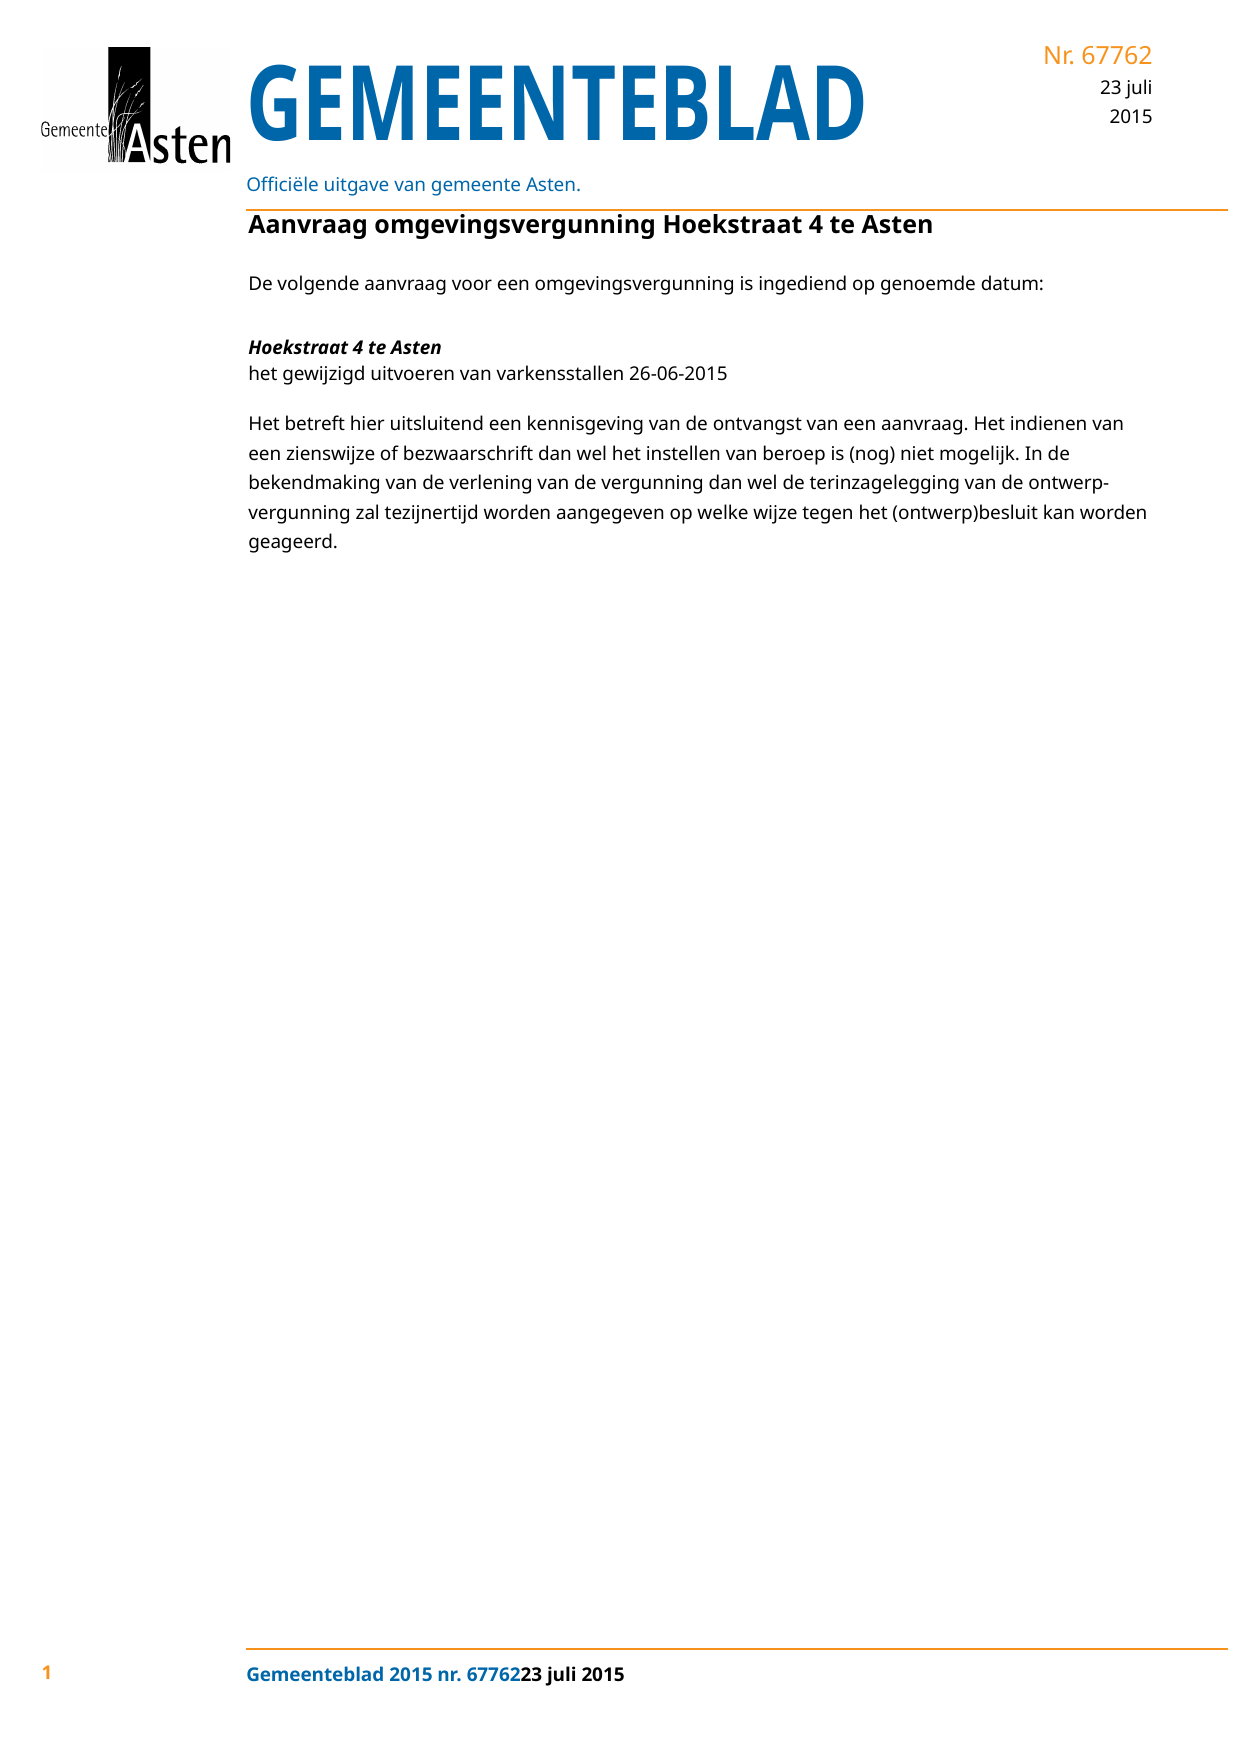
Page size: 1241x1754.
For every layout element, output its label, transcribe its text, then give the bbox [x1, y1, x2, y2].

text De volgende aanvraag voor een omgevingsvergunning is ingediend op genoemde datum: [248, 270, 1152, 296]
text het gewijzigd uitvoeren van varkensstallen 26-06-2015 [248, 360, 1152, 386]
text Aanvraag omgevingsvergunning Hoekstraat 4 te Asten [248, 211, 1152, 241]
text Hoekstraat 4 te Asten [248, 334, 1152, 360]
text Het betreft hier uitsluitend een kennisgeving van de ontvangst van een aanvraag. Het indienen van een zienswijze of bezwaarschrift dan wel het instellen van beroep is (nog) niet mogelijk. In de bekendmaking van de verlening van de vergunning dan wel de terinzagelegging van de ontwerp-vergunning zal tezijnertijd worden aangegeven op welke wijze tegen het (ontwerp)besluit kan worden geageerd. [248, 410, 1152, 554]
picture [41, 47, 231, 172]
